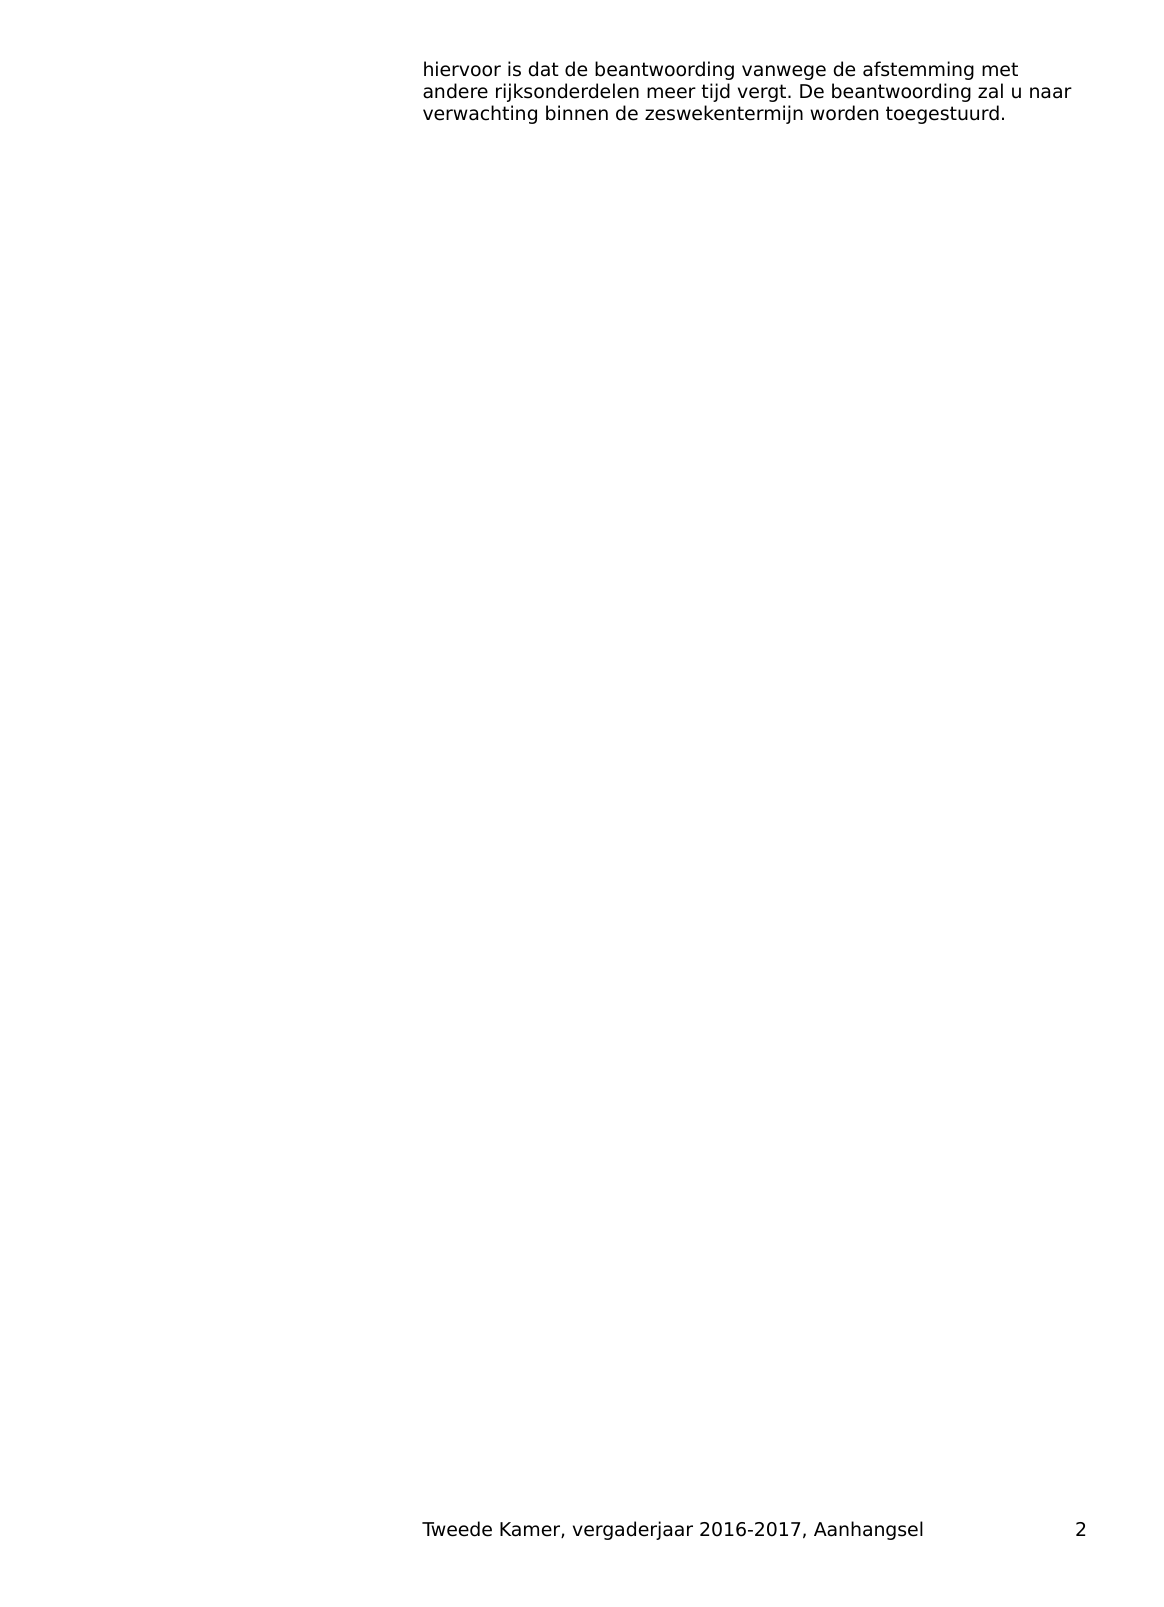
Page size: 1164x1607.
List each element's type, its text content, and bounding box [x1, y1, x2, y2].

text hiervoor is dat de beantwoording vanwege de afstemming met andere rijksonderdelen meer tijd vergt. De beantwoording zal u naar verwachting binnen de zeswekentermijn worden toegestuurd. [422, 59, 1087, 125]
